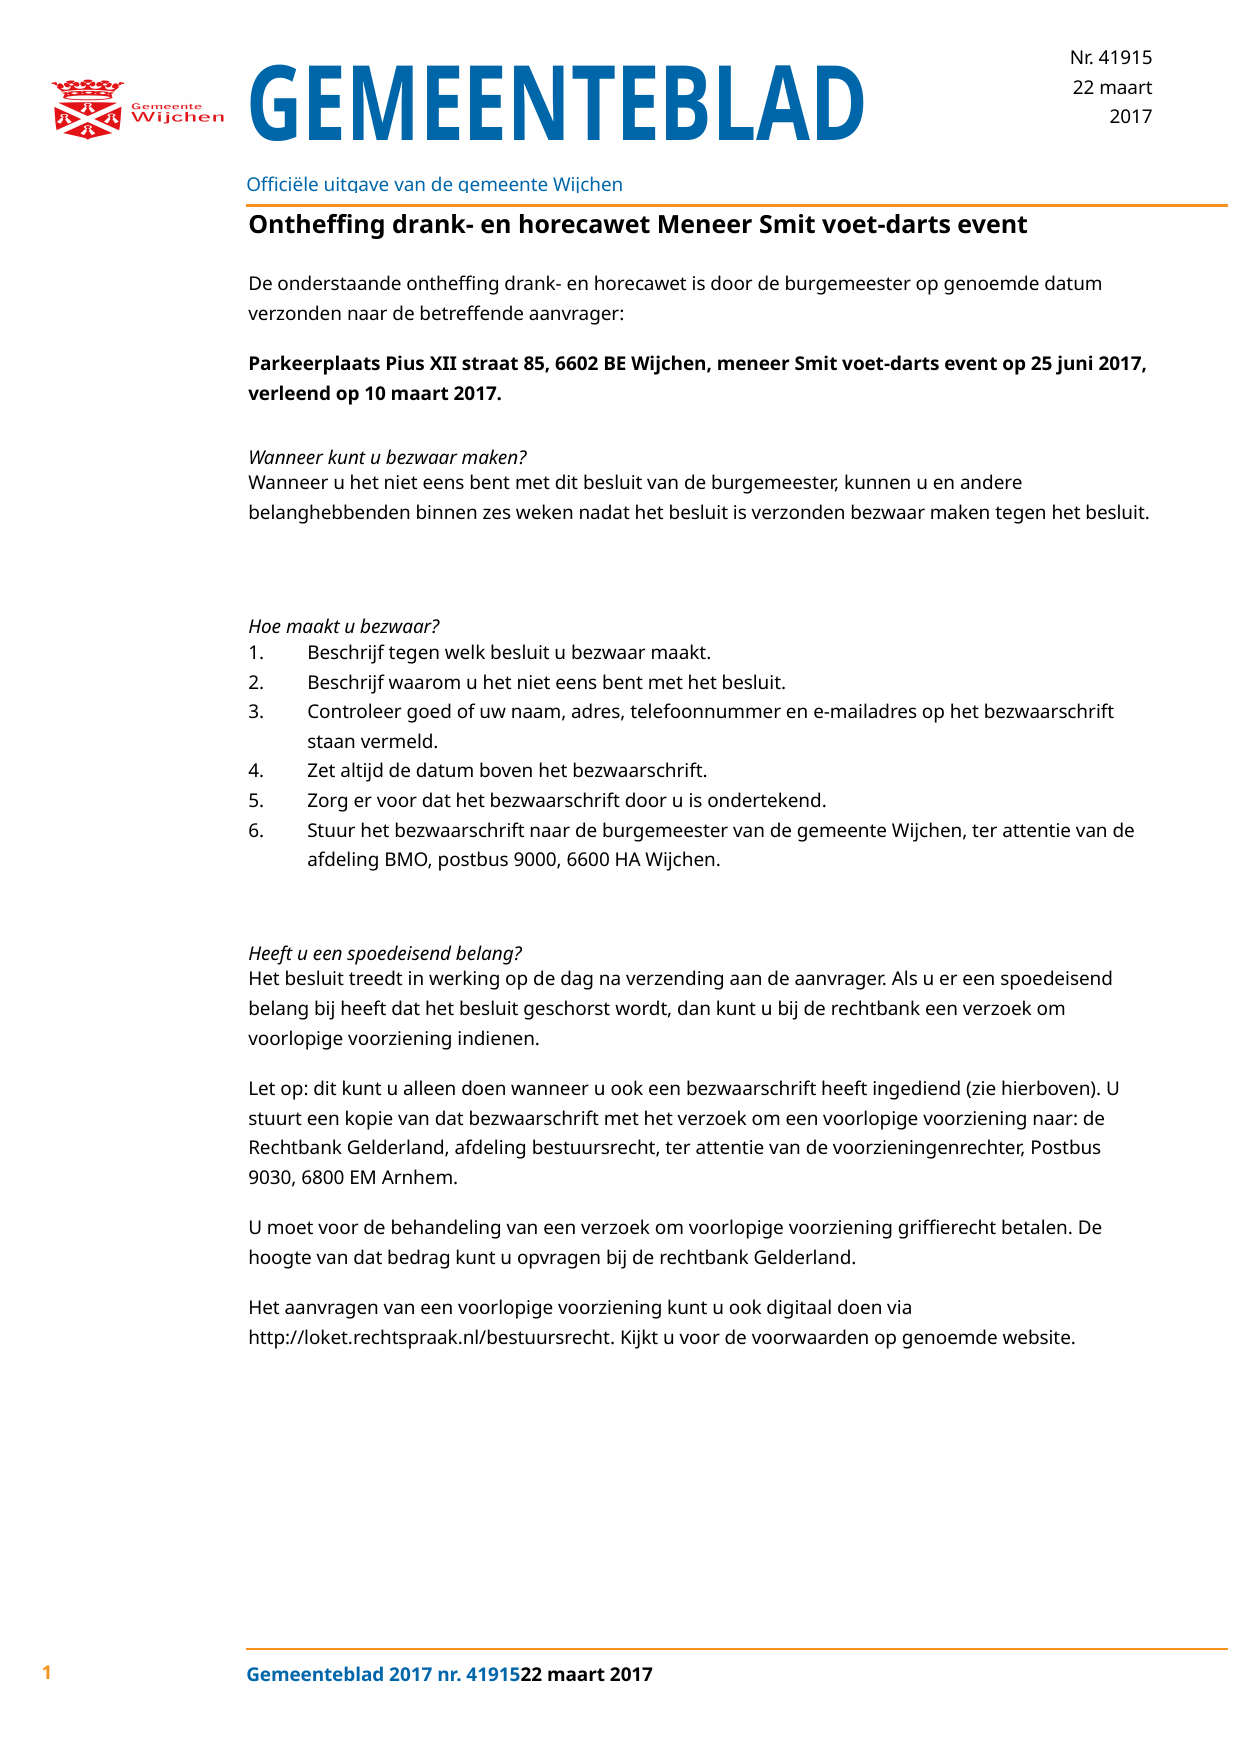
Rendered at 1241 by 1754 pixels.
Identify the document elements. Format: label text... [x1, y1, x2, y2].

list Zorg er voor dat het bezwaarschrift door u is ondertekend. [248, 787, 1152, 813]
text Ontheffing drank- en horecawet Meneer Smit voet-darts event [248, 207, 1152, 241]
text Het besluit treedt in werking op de dag na verzending aan de aanvrager. Als u er een spoedeisend belang bij heeft dat het besluit geschorst wordt, dan kunt u bij de rechtbank een verzoek om voorlopige voorziening indienen. [248, 966, 1152, 1051]
list Beschrijf tegen welk besluit u bezwaar maakt. [248, 639, 1152, 665]
text Hoe maakt u bezwaar? [248, 613, 1152, 639]
list Controleer goed of uw naam, adres, telefoonnummer en e-mailadres op het bezwaarschrift staan vermeld. [248, 698, 1152, 754]
text Heeft u een spoedeisend belang? [248, 940, 1152, 966]
list Stuur het bezwaarschrift naar de burgemeester van de gemeente Wijchen, ter attentie van de afdeling BMO, postbus 9000, 6600 HA Wijchen. [248, 817, 1152, 872]
text Let op: dit kunt u alleen doen wanneer u ook een bezwaarschrift heeft ingediend (zie hierboven). U stuurt een kopie van dat bezwaarschrift met het verzoek om een voorlopige voorziening naar: de Rechtbank Gelderland, afdeling bestuursrecht, ter attentie van de voorzieningenrechter, Postbus 9030, 6800 EM Arnhem. [248, 1075, 1152, 1190]
text Het aanvragen van een voorlopige voorziening kunt u ook digitaal doen via http://loket.rechtspraak.nl/bestuursrecht. Kijkt u voor de voorwaarden op genoemde website. [248, 1294, 1152, 1350]
text U moet voor de behandeling van een verzoek om voorlopige voorziening griffierecht betalen. De hoogte van dat bedrag kunt u opvragen bij de rechtbank Gelderland. [248, 1214, 1152, 1270]
list Beschrijf waarom u het niet eens bent met het besluit. [248, 669, 1152, 694]
picture [41, 47, 231, 172]
text De onderstaande ontheffing drank- en horecawet is door de burgemeester op genoemde datum verzonden naar de betreffende aanvrager: [248, 270, 1152, 326]
text Parkeerplaats Pius XII straat 85, 6602 BE Wijchen, meneer Smit voet-darts event op 25 juni 2017, verleend op 10 maart 2017. [248, 350, 1152, 406]
list Zet altijd de datum boven het bezwaarschrift. [248, 758, 1152, 783]
text Wanneer u het niet eens bent met dit besluit van de burgemeester, kunnen u en andere belanghebbenden binnen zes weken nadat het besluit is verzonden bezwaar maken tegen het besluit. [248, 469, 1152, 525]
text Wanneer kunt u bezwaar maken? [248, 444, 1152, 469]
